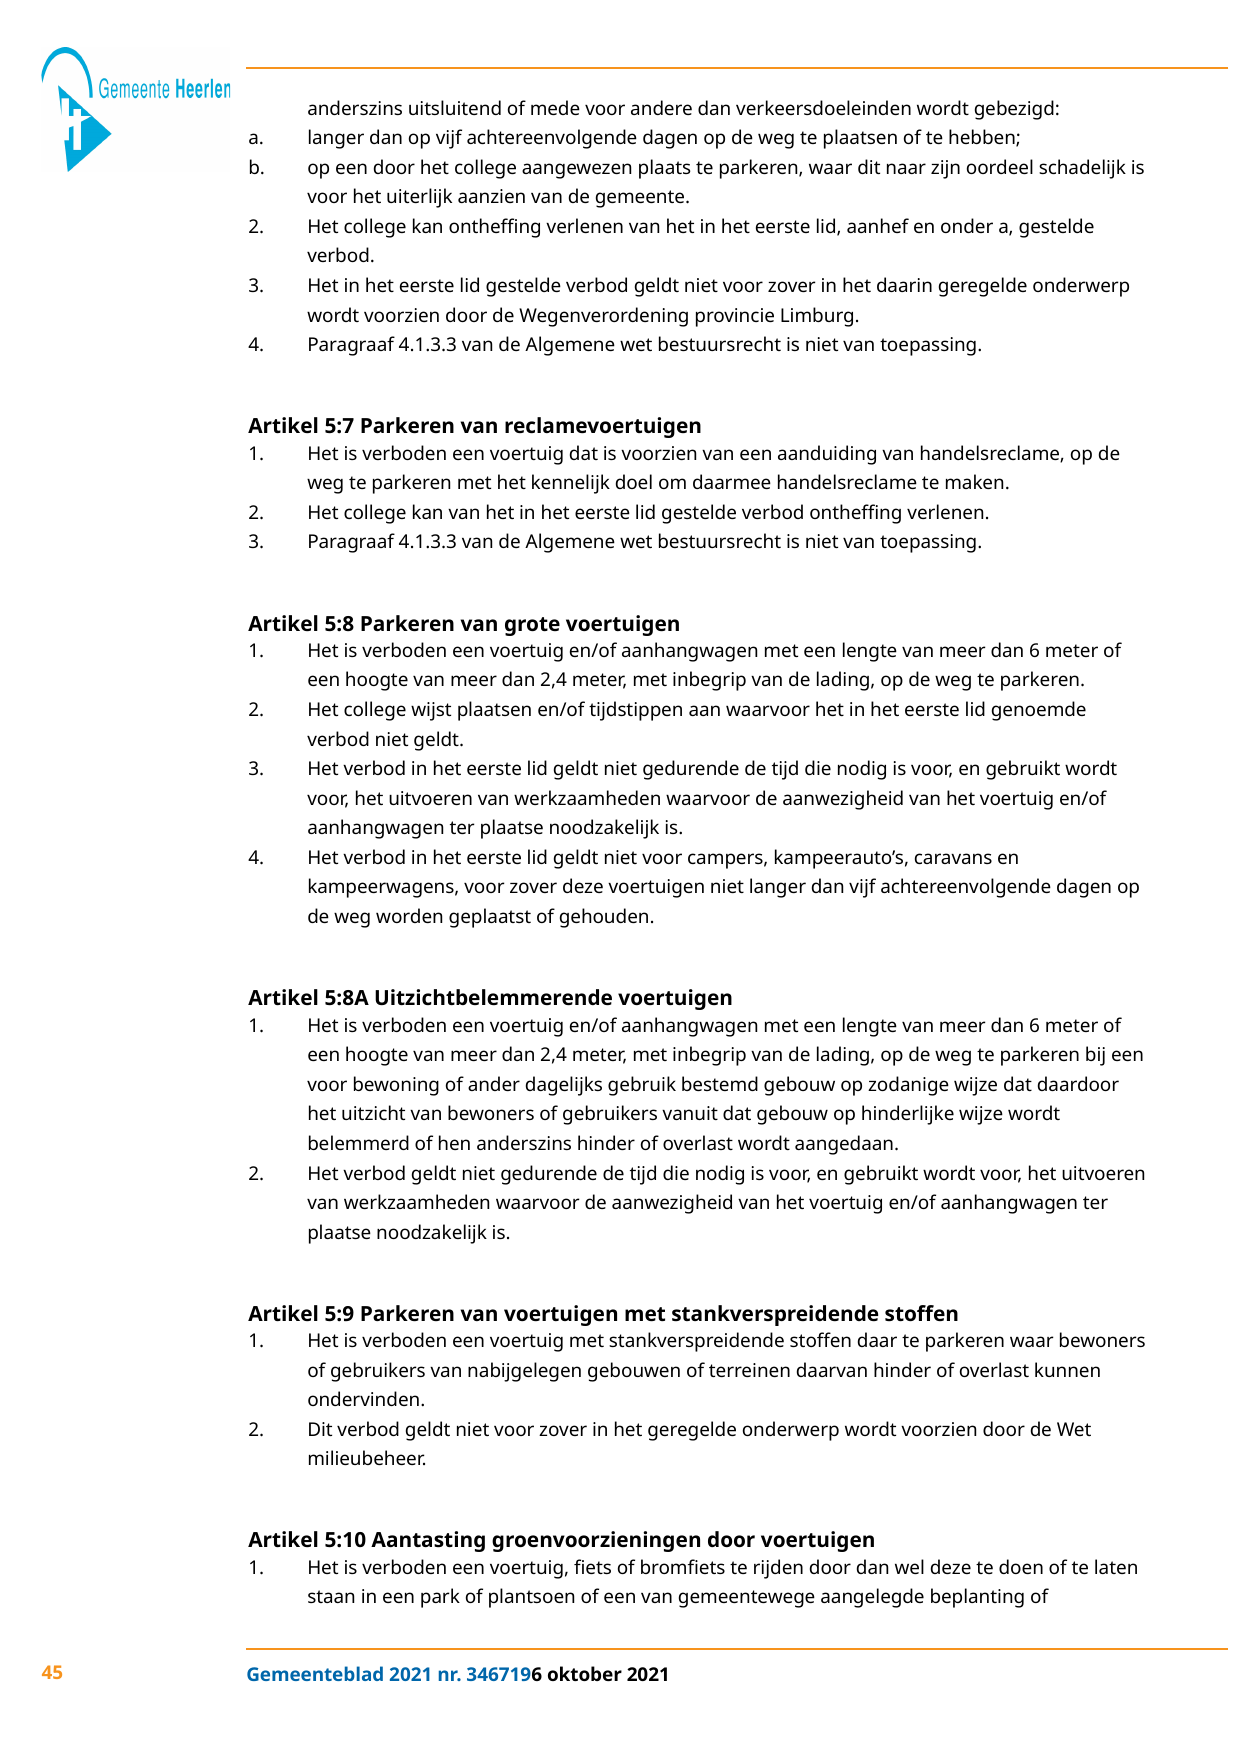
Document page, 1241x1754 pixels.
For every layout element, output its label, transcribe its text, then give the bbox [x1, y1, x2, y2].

text Artikel 5:8A Uitzichtbelemmerende voertuigen [248, 983, 1152, 1012]
list Het college kan ontheffing verlenen van het in het eerste lid, aanhef en onder a, gestelde verbod. [248, 213, 1152, 268]
list Dit verbod geldt niet voor zover in het geregelde onderwerp wordt voorzien door de Wet milieubeheer. [248, 1416, 1152, 1471]
text Artikel 5:7 Parkeren van reclamevoertuigen [248, 411, 1152, 440]
list Het college kan van het in het eerste lid gestelde verbod ontheffing verlenen. [248, 499, 1152, 525]
list Het in het eerste lid gestelde verbod geldt niet voor zover in het daarin geregelde onderwerp wordt voorzien door de Wegenverordening provincie Limburg. [248, 272, 1152, 328]
text Artikel 5:9 Parkeren van voertuigen met stankverspreidende stoffen [248, 1299, 1152, 1327]
list Het is verboden een voertuig, fiets of bromfiets te rijden door dan wel deze te doen of te laten staan in een park of plantsoen of een van gemeentewege aangelegde beplanting of [248, 1554, 1152, 1609]
list Het verbod geldt niet gedurende de tijd die nodig is voor, en gebruikt wordt voor, het uitvoeren van werkzaamheden waarvoor de aanwezigheid van het voertuig en/of aanhangwagen ter plaatse noodzakelijk is. [248, 1160, 1152, 1244]
list Het is verboden een voertuig en/of aanhangwagen met een lengte van meer dan 6 meter of een hoogte van meer dan 2,4 meter, met inbegrip van de lading, op de weg te parkeren bij een voor bewoning of ander dagelijks gebruik bestemd gebouw op zodanige wijze dat daardoor het uitzicht van bewoners of gebruikers vanuit dat gebouw op hinderlijke wijze wordt belemmerd of hen anderszins hinder of overlast wordt aangedaan. [248, 1012, 1152, 1156]
picture [41, 47, 59, 70]
list langer dan op vijf achtereenvolgende dagen op de weg te plaatsen of te hebben; [248, 124, 1152, 150]
picture [41, 47, 231, 172]
list Het is verboden een voertuig en/of aanhangwagen met een lengte van meer dan 6 meter of een hoogte van meer dan 2,4 meter, met inbegrip van de lading, op de weg te parkeren. [248, 637, 1152, 692]
text Artikel 5:10 Aantasting groenvoorzieningen door voertuigen [248, 1526, 1152, 1554]
list Paragraaf 4.1.3.3 van de Algemene wet bestuursrecht is niet van toepassing. [248, 331, 1152, 357]
list op een door het college aangewezen plaats te parkeren, waar dit naar zijn oordeel schadelijk is voor het uiterlijk aanzien van de gemeente. [248, 154, 1152, 209]
list Het is verboden een voertuig met stankverspreidende stoffen daar te parkeren waar bewoners of gebruikers van nabijgelegen gebouwen of terreinen daarvan hinder of overlast kunnen ondervinden. [248, 1327, 1152, 1412]
list Paragraaf 4.1.3.3 van de Algemene wet bestuursrecht is niet van toepassing. [248, 529, 1152, 554]
list Het is verboden een voertuig dat is voorzien van een aanduiding van handelsreclame, op de weg te parkeren met het kennelijk doel om daarmee handelsreclame te maken. [248, 440, 1152, 495]
list Het verbod in het eerste lid geldt niet voor campers, kampeerauto’s, caravans en kampeerwagens, voor zover deze voertuigen niet langer dan vijf achtereenvolgende dagen op de weg worden geplaatst of gehouden. [248, 844, 1152, 929]
text Artikel 5:8 Parkeren van grote voertuigen [248, 609, 1152, 637]
list Het verbod in het eerste lid geldt niet gedurende de tijd die nodig is voor, en gebruikt wordt voor, het uitvoeren van werkzaamheden waarvoor de aanwezigheid van het voertuig en/of aanhangwagen ter plaatse noodzakelijk is. [248, 755, 1152, 840]
list Het college wijst plaatsen en/of tijdstippen aan waarvoor het in het eerste lid genoemde verbod niet geldt. [248, 696, 1152, 752]
list anderszins uitsluitend of mede voor andere dan verkeersdoeleinden wordt gebezigd: [248, 95, 1152, 121]
